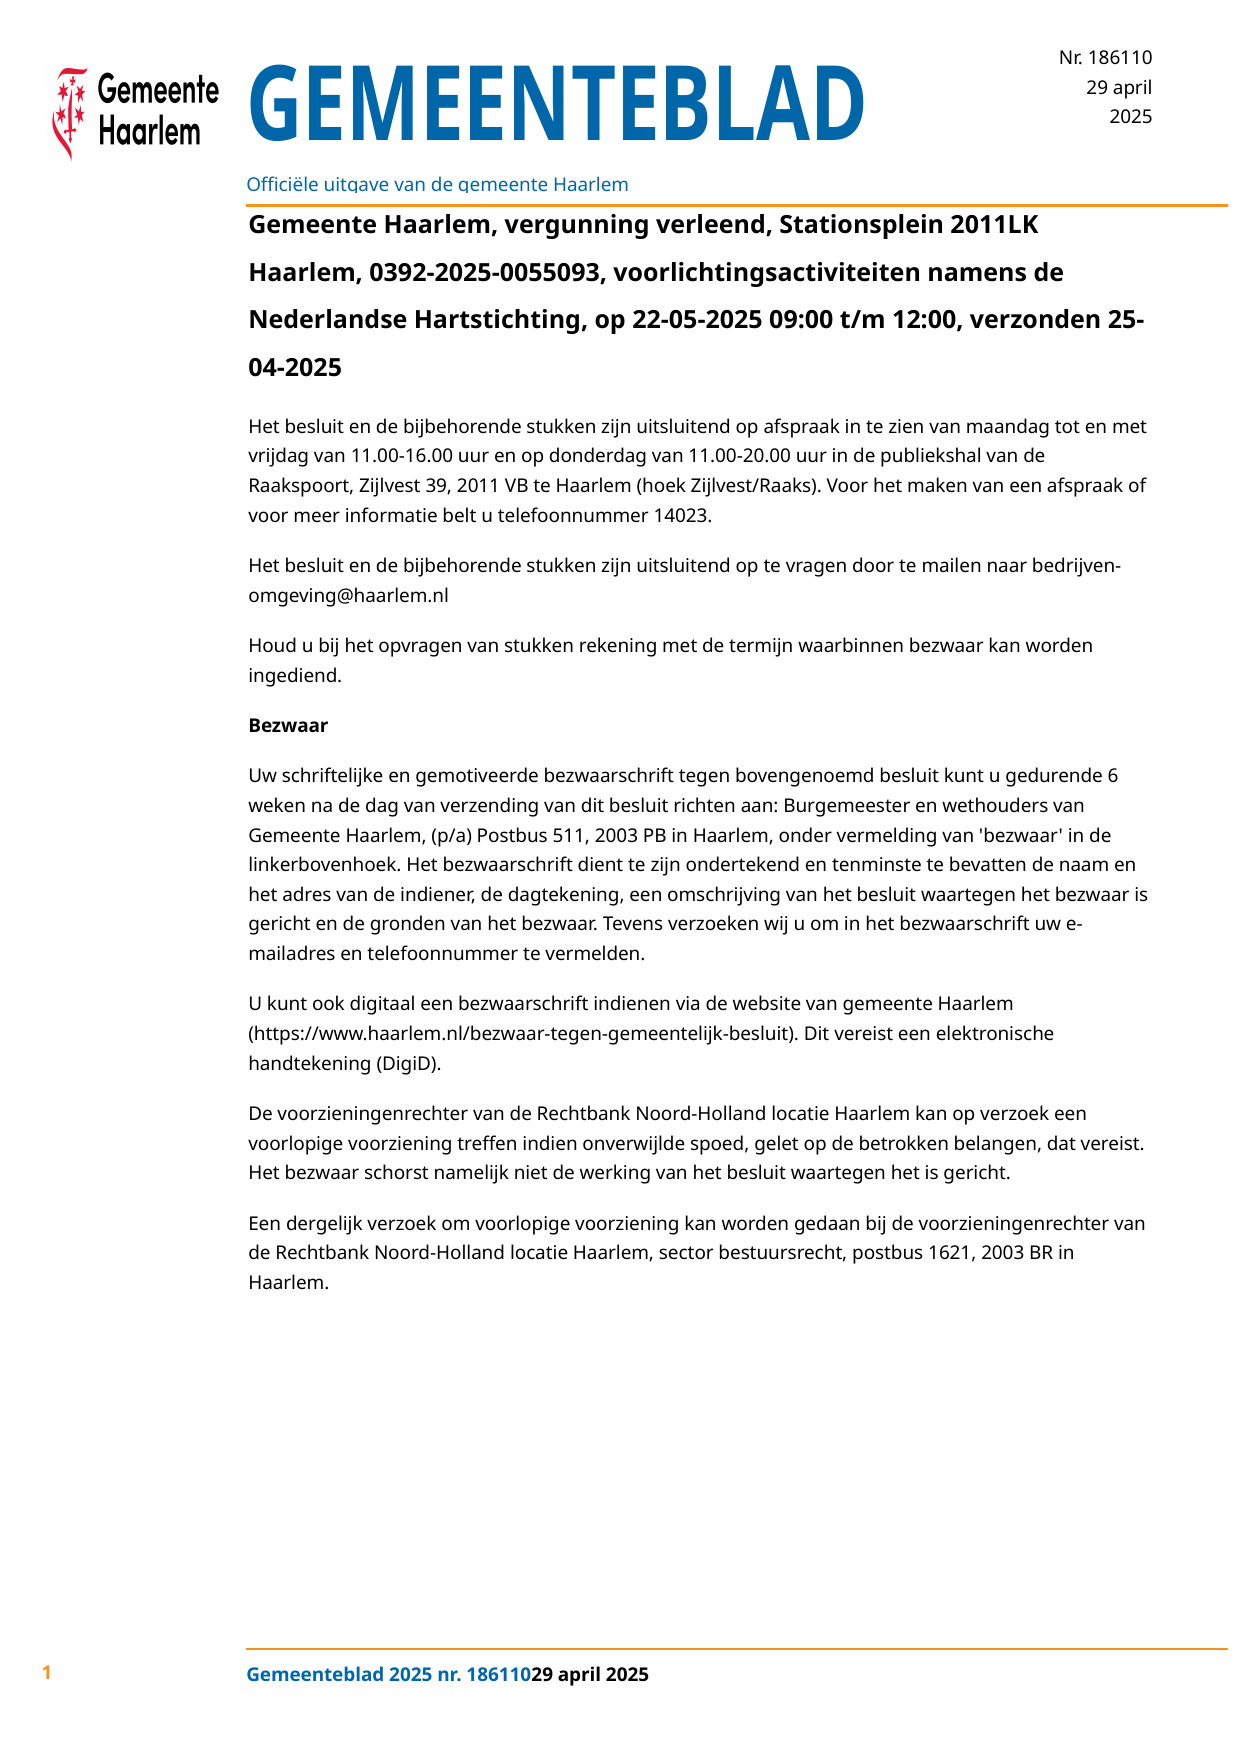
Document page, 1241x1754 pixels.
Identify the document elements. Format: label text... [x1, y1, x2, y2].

text Het besluit en de bijbehorende stukken zijn uitsluitend op afspraak in te zien van maandag tot en met vrijdag van 11.00-16.00 uur en op donderdag van 11.00-20.00 uur in de publiekshal van de Raakspoort, Zijlvest 39, 2011 VB te Haarlem (hoek Zijlvest/Raaks). Voor het maken van een afspraak of voor meer informatie belt u telefoonnummer 14023. [248, 413, 1152, 528]
text Het besluit en de bijbehorende stukken zijn uitsluitend op te vragen door te mailen naar bedrijven-omgeving@haarlem.nl [248, 552, 1152, 608]
text U kunt ook digitaal een bezwaarschrift indienen via de website van gemeente Haarlem (https://www.haarlem.nl/bezwaar-tegen-gemeentelijk-besluit). Dit vereist een elektronische handtekening (DigiD). [248, 991, 1152, 1076]
text Houd u bij het opvragen van stukken rekening met de termijn waarbinnen bezwaar kan worden ingediend. [248, 632, 1152, 688]
picture [41, 47, 231, 172]
text Uw schriftelijke en gemotiveerde bezwaarschrift tegen bovengenoemd besluit kunt u gedurende 6 weken na de dag van verzending van dit besluit richten aan: Burgemeester en wethouders van Gemeente Haarlem, (p/a) Postbus 511, 2003 PB in Haarlem, onder vermelding van 'bezwaar' in de linkerbovenhoek. Het bezwaarschrift dient te zijn ondertekend en tenminste te bevatten de naam en het adres van de indiener, de dagtekening, een omschrijving van het besluit waartegen het bezwaar is gericht en de gronden van het bezwaar. Tevens verzoeken wij u om in het bezwaarschrift uw e-mailadres en telefoonnummer te vermelden. [248, 763, 1152, 966]
text Bezwaar [248, 712, 1152, 738]
text De voorzieningenrechter van de Rechtbank Noord-Holland locatie Haarlem kan op verzoek een voorlopige voorziening treffen indien onverwijlde spoed, gelet op de betrokken belangen, dat vereist. Het bezwaar schorst namelijk niet de werking van het besluit waartegen het is gericht. [248, 1100, 1152, 1185]
text Gemeente Haarlem, vergunning verleend, Stationsplein 2011LK Haarlem, 0392-2025-0055093, voorlichtingsactiviteiten namens de Nederlandse Hartstichting, op 22-05-2025 09:00 t/m 12:00, verzonden 25-04-2025 [248, 207, 1152, 384]
text Een dergelijk verzoek om voorlopige voorziening kan worden gedaan bij de voorzieningenrechter van de Rechtbank Noord-Holland locatie Haarlem, sector bestuursrecht, postbus 1621, 2003 BR in Haarlem. [248, 1210, 1152, 1295]
